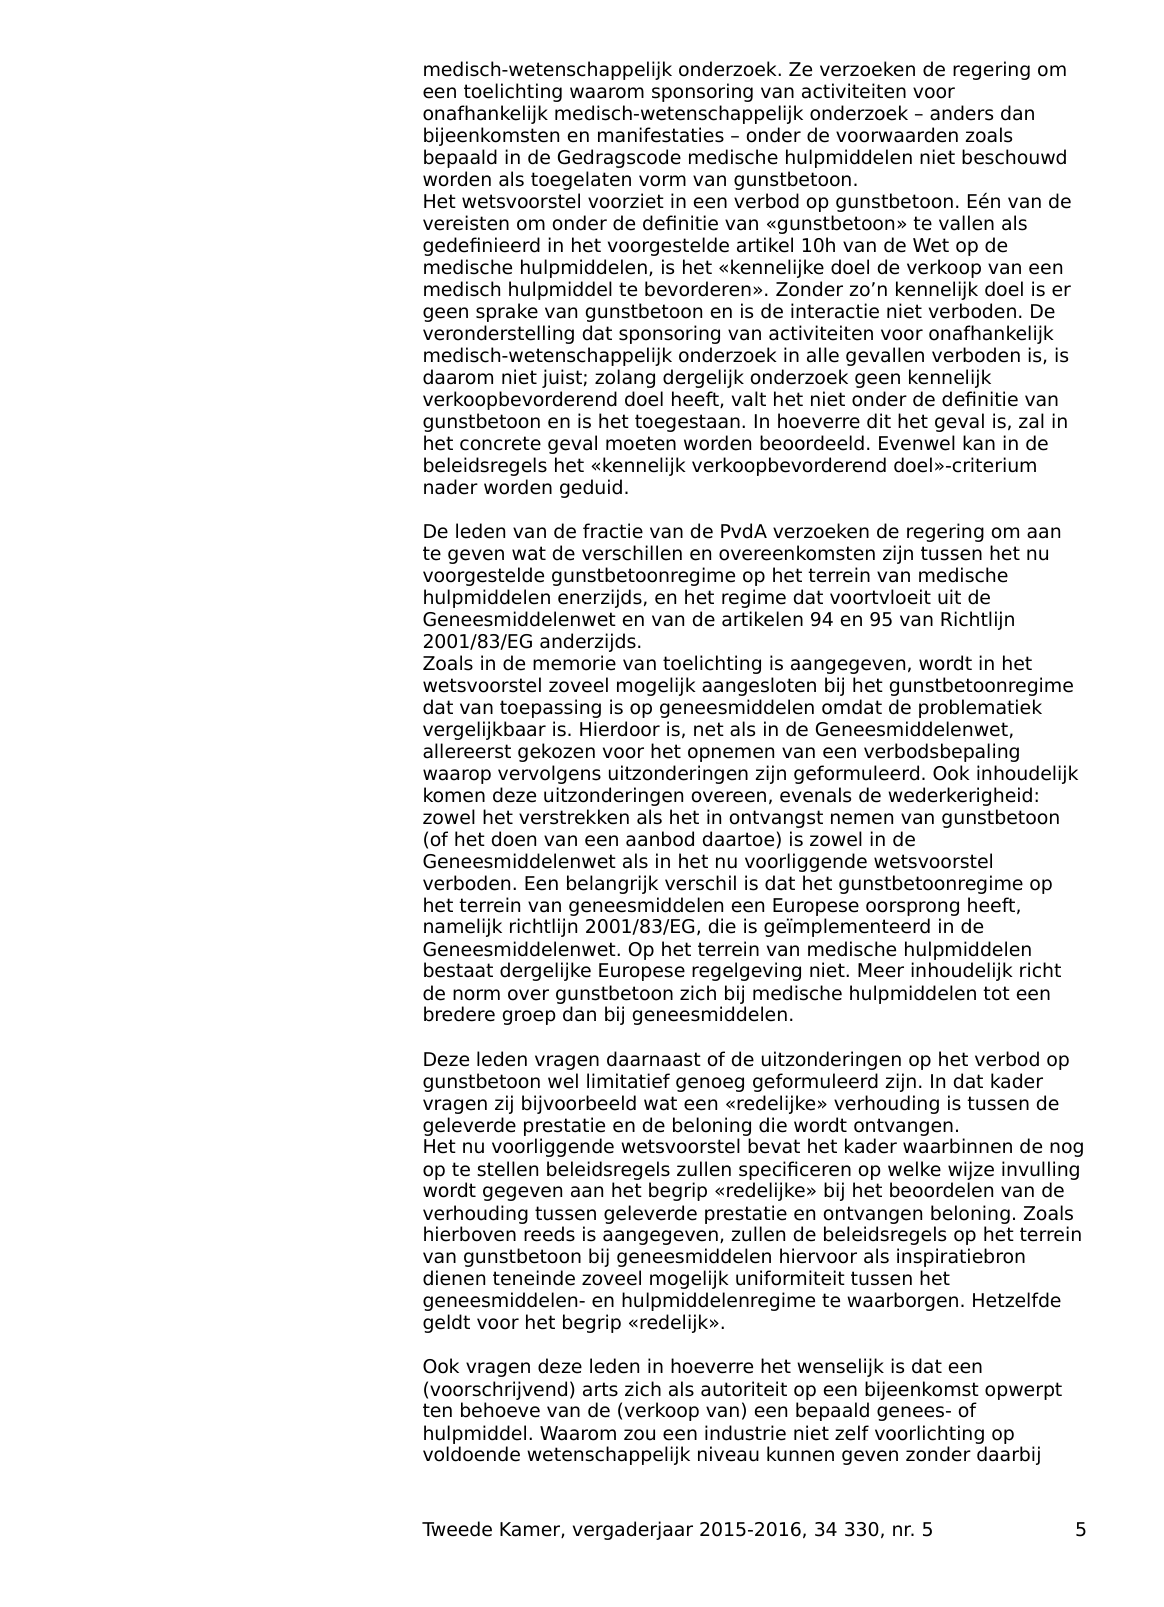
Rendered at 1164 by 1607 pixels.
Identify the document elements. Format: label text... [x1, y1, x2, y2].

text Ook vragen deze leden in hoeverre het wenselijk is dat een (voorschrijvend) arts zich als autoriteit op een bijeenkomst opwerpt ten behoeve van de (verkoop van) een bepaald genees- of hulpmiddel. Waarom zou een industrie niet zelf voorlichting op voldoende wetenschappelijk niveau kunnen geven zonder daarbij [422, 1356, 1087, 1466]
text medisch-wetenschappelijk onderzoek. Ze verzoeken de regering om een toelichting waarom sponsoring van activiteiten voor onafhankelijk medisch-wetenschappelijk onderzoek – anders dan bijeenkomsten en manifestaties – onder de voorwaarden zoals bepaald in de Gedragscode medische hulpmiddelen niet beschouwd worden als toegelaten vorm van gunstbetoon. [422, 59, 1087, 191]
text Het nu voorliggende wetsvoorstel bevat het kader waarbinnen de nog op te stellen beleidsregels zullen specificeren op welke wijze invulling wordt gegeven aan het begrip «redelijke» bij het beoordelen van de verhouding tussen geleverde prestatie en ontvangen beloning. Zoals hierboven reeds is aangegeven, zullen de beleidsregels op het terrein van gunstbetoon bij geneesmiddelen hiervoor als inspiratiebron dienen teneinde zoveel mogelijk uniformiteit tussen het geneesmiddelen- en hulpmiddelenregime te waarborgen. Hetzelfde geldt voor het begrip «redelijk». [422, 1136, 1087, 1334]
text Zoals in de memorie van toelichting is aangegeven, wordt in het wetsvoorstel zoveel mogelijk aangesloten bij het gunstbetoonregime dat van toepassing is op geneesmiddelen omdat de problematiek vergelijkbaar is. Hierdoor is, net als in de Geneesmiddelenwet, allereerst gekozen voor het opnemen van een verbodsbepaling waarop vervolgens uitzonderingen zijn geformuleerd. Ook inhoudelijk komen deze uitzonderingen overeen, evenals de wederkerigheid: zowel het verstrekken als het in ontvangst nemen van gunstbetoon (of het doen van een aanbod daartoe) is zowel in de Geneesmiddelenwet als in het nu voorliggende wetsvoorstel verboden. Een belangrijk verschil is dat het gunstbetoonregime op het terrein van geneesmiddelen een Europese oorsprong heeft, namelijk richtlijn 2001/83/EG, die is geïmplementeerd in de Geneesmiddelenwet. Op het terrein van medische hulpmiddelen bestaat dergelijke Europese regelgeving niet. Meer inhoudelijk richt de norm over gunstbetoon zich bij medische hulpmiddelen tot een bredere groep dan bij geneesmiddelen. [422, 653, 1087, 1026]
text Deze leden vragen daarnaast of de uitzonderingen op het verbod op gunstbetoon wel limitatief genoeg geformuleerd zijn. In dat kader vragen zij bijvoorbeeld wat een «redelijke» verhouding is tussen de geleverde prestatie en de beloning die wordt ontvangen. [422, 1048, 1087, 1136]
text Het wetsvoorstel voorziet in een verbod op gunstbetoon. Eén van de vereisten om onder de definitie van «gunstbetoon» te vallen als gedefinieerd in het voorgestelde artikel 10h van de Wet op de medische hulpmiddelen, is het «kennelijke doel de verkoop van een medisch hulpmiddel te bevorderen». Zonder zo’n kennelijk doel is er geen sprake van gunstbetoon en is de interactie niet verboden. De veronderstelling dat sponsoring van activiteiten voor onafhankelijk medisch-wetenschappelijk onderzoek in alle gevallen verboden is, is daarom niet juist; zolang dergelijk onderzoek geen kennelijk verkoopbevorderend doel heeft, valt het niet onder de definitie van gunstbetoon en is het toegestaan. In hoeverre dit het geval is, zal in het concrete geval moeten worden beoordeeld. Evenwel kan in de beleidsregels het «kennelijk verkoopbevorderend doel»-criterium nader worden geduid. [422, 191, 1087, 499]
text De leden van de fractie van de PvdA verzoeken de regering om aan te geven wat de verschillen en overeenkomsten zijn tussen het nu voorgestelde gunstbetoonregime op het terrein van medische hulpmiddelen enerzijds, en het regime dat voortvloeit uit de Geneesmiddelenwet en van de artikelen 94 en 95 van Richtlijn 2001/83/EG anderzijds. [422, 521, 1087, 653]
